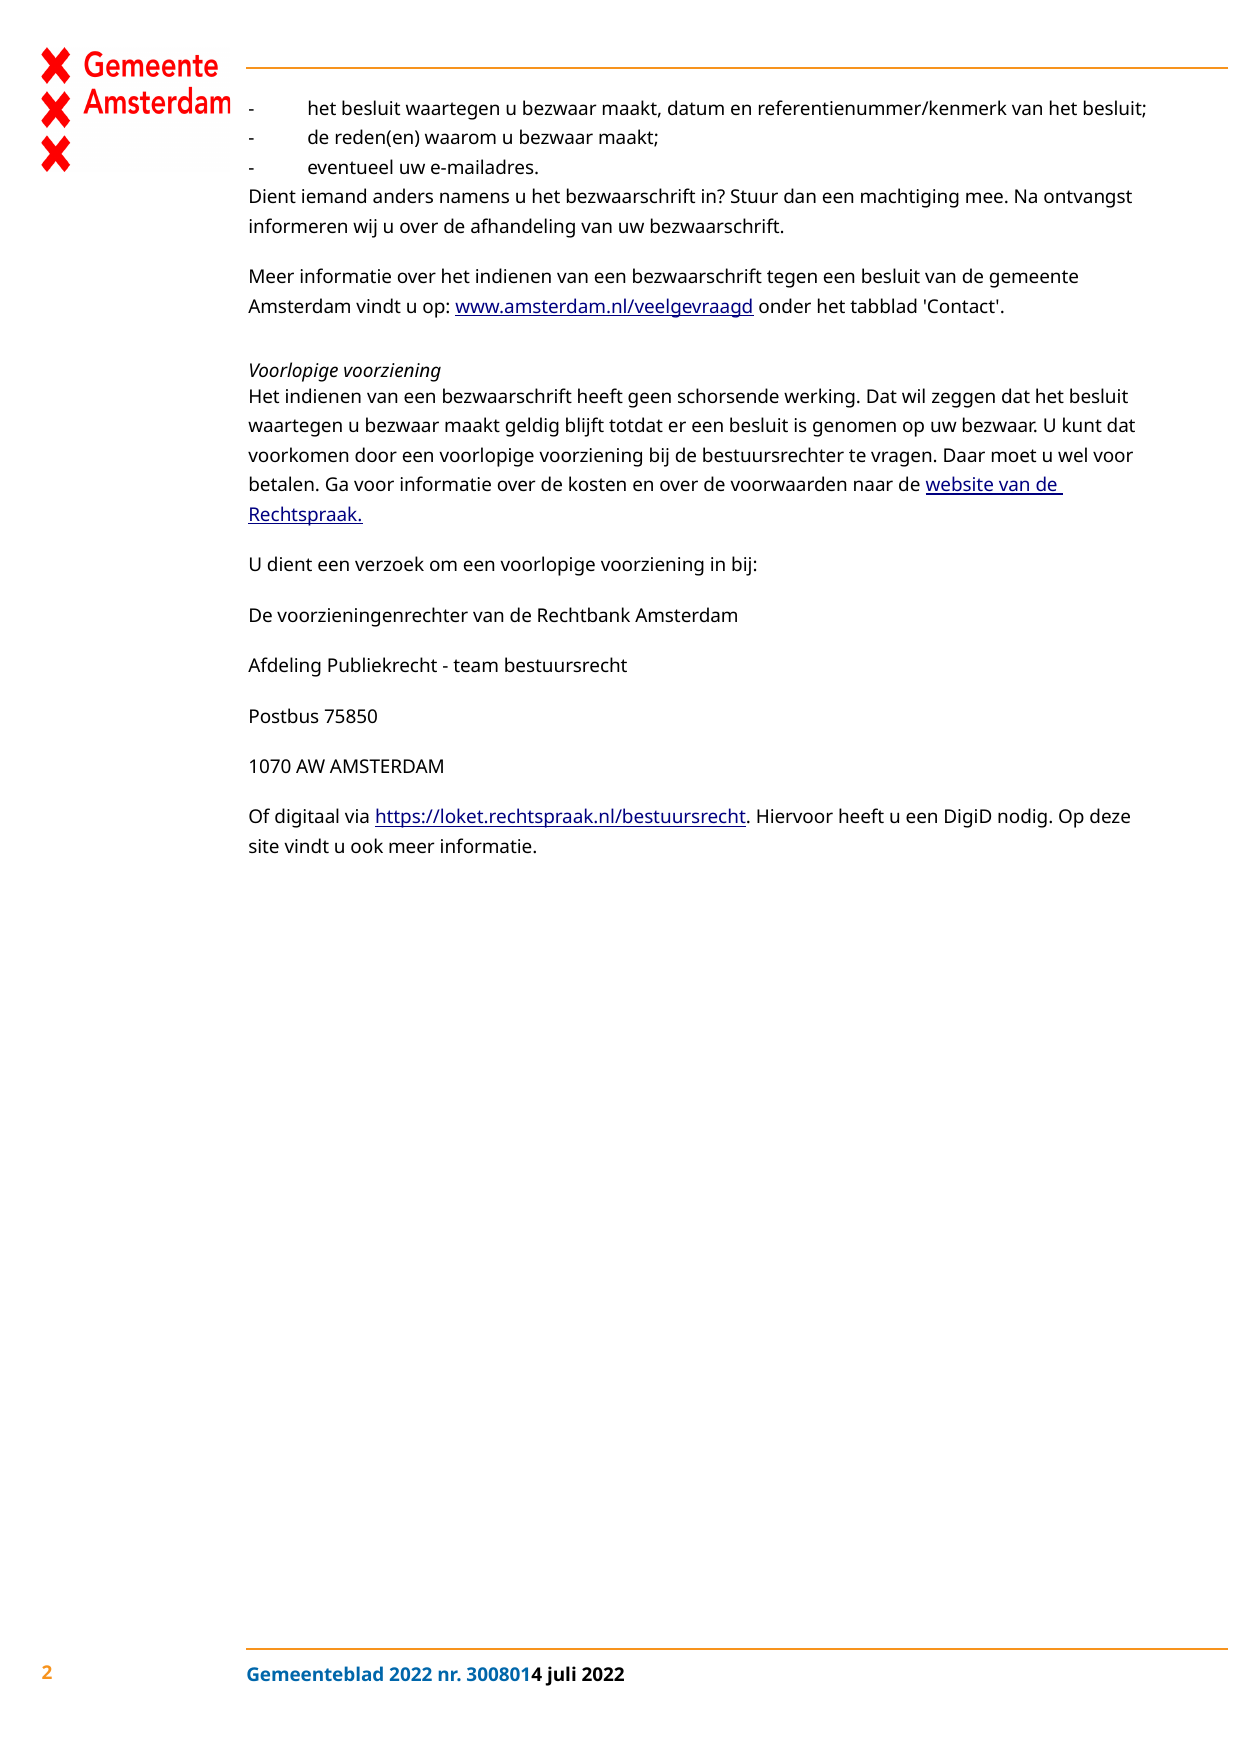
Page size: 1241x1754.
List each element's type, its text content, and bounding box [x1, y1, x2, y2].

text Postbus 75850 [248, 703, 1152, 728]
list het besluit waartegen u bezwaar maakt, datum en referentienummer/kenmerk van het besluit; [248, 95, 1152, 121]
text 1070 AW AMSTERDAM [248, 753, 1152, 779]
text U dient een verzoek om een voorlopige voorziening in bij: [248, 552, 1152, 577]
text Het indienen van een bezwaarschrift heeft geen schorsende werking. Dat wil zeggen dat het besluit waartegen u bezwaar maakt geldig blijft totdat er een besluit is genomen op uw bezwaar. U kunt dat voorkomen door een voorlopige voorziening bij de bestuursrechter te vragen. Daar moet u wel voor betalen. Ga voor informatie over de kosten en over de voorwaarden naar de website van de Rechtspraak. [248, 383, 1152, 527]
text Afdeling Publiekrecht - team bestuursrecht [248, 652, 1152, 678]
list eventueel uw e-mailadres. [248, 154, 1152, 180]
text Of digitaal via https://loket.rechtspraak.nl/bestuursrecht. Hiervoor heeft u een DigiD nodig. Op deze site vindt u ook meer informatie. [248, 804, 1152, 859]
picture [41, 47, 231, 172]
text De voorzieningenrechter van de Rechtbank Amsterdam [248, 602, 1152, 628]
text Dient iemand anders namens u het bezwaarschrift in? Stuur dan een machtiging mee. Na ontvangst informeren wij u over de afhandeling van uw bezwaarschrift. [248, 183, 1152, 239]
list de reden(en) waarom u bezwaar maakt; [248, 124, 1152, 150]
text Meer informatie over het indienen van een bezwaarschrift tegen een besluit van de gemeente Amsterdam vindt u op: www.amsterdam.nl/veelgevraagd onder het tabblad 'Contact'. [248, 263, 1152, 319]
text Voorlopige voorziening [248, 357, 1152, 383]
